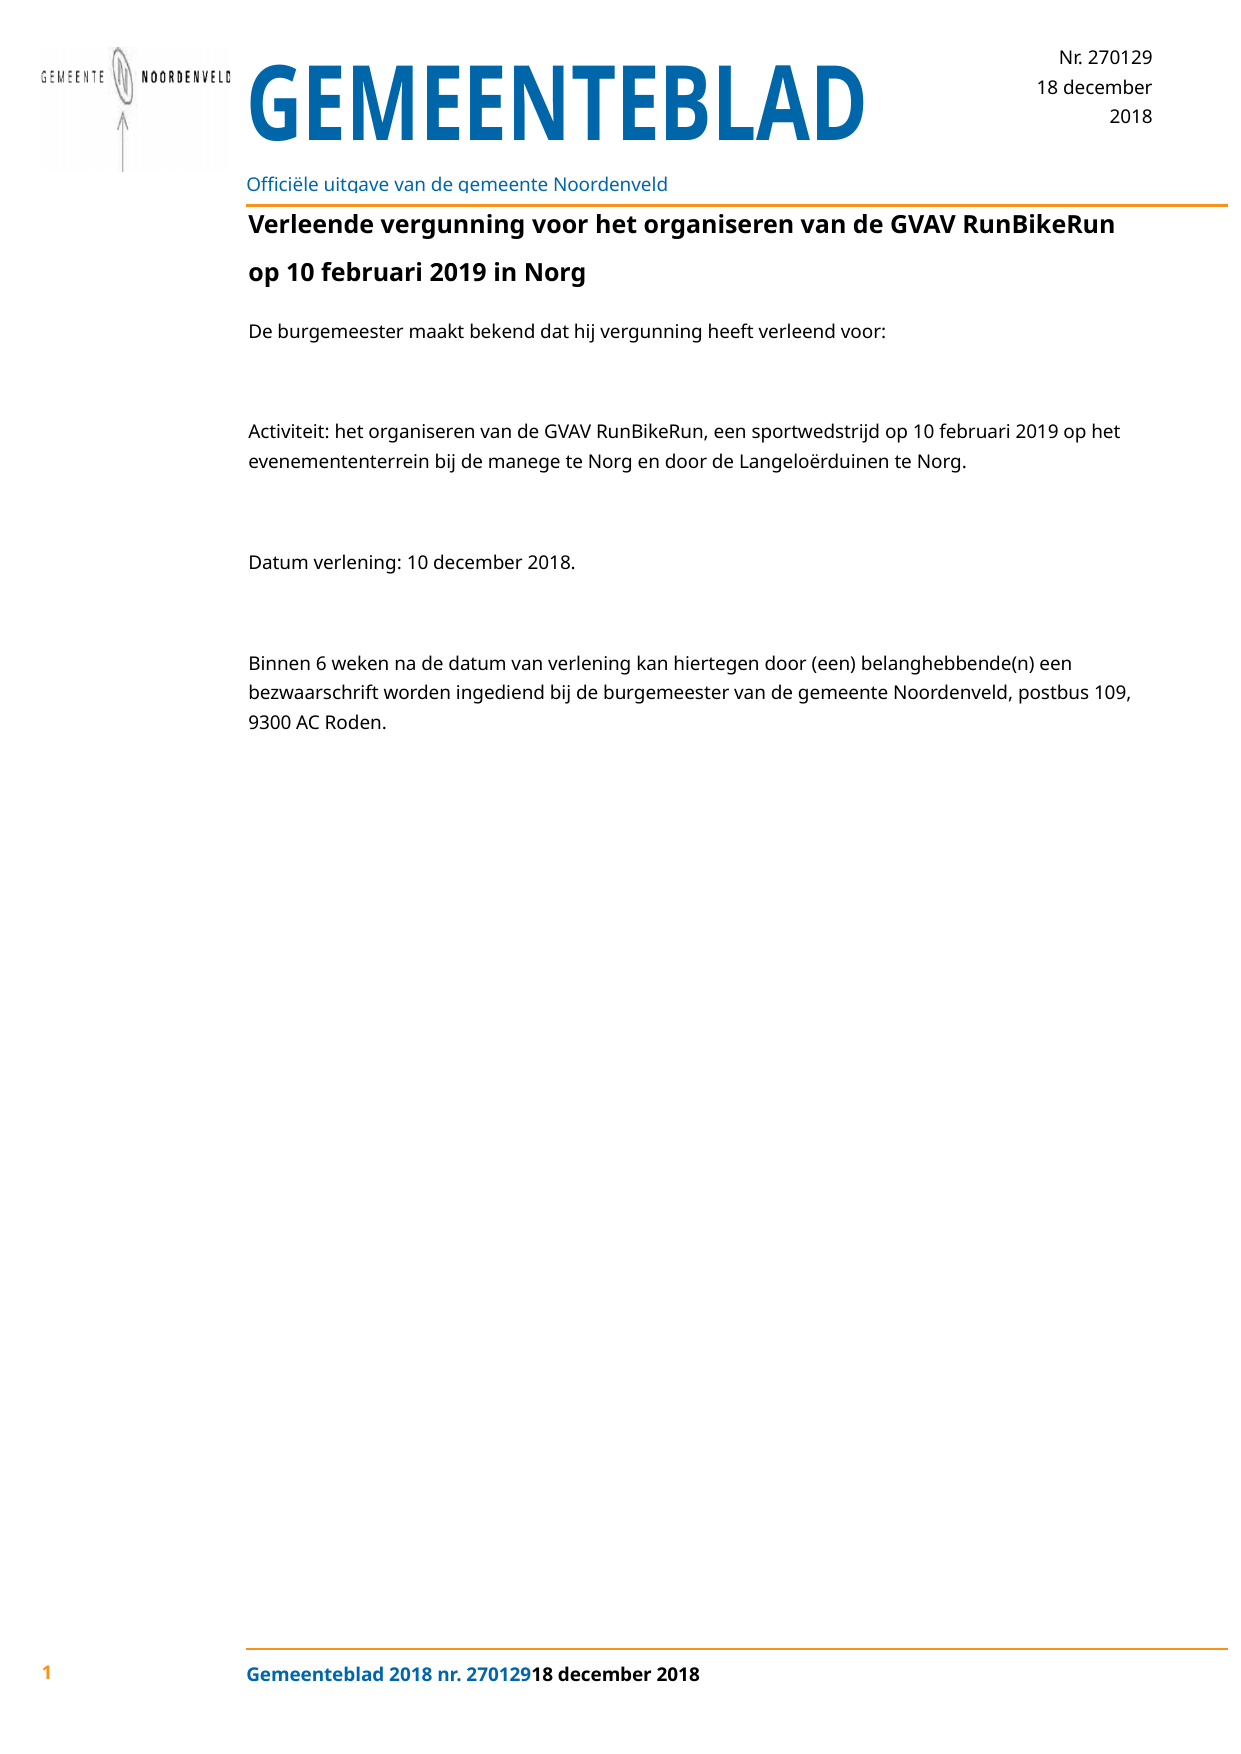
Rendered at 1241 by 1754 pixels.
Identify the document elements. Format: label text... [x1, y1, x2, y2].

text Binnen 6 weken na de datum van verlening kan hiertegen door (een) belanghebbende(n) een bezwaarschrift worden ingediend bij de burgemeester van de gemeente Noordenveld, postbus 109, 9300 AC Roden. [248, 650, 1152, 735]
text Datum verlening: 10 december 2018. [248, 549, 1152, 575]
text Activiteit: het organiseren van de GVAV RunBikeRun, een sportwedstrijd op 10 februari 2019 op het evenemententerrein bij de manege te Norg en door de Langeloërduinen te Norg. [248, 419, 1152, 474]
text De burgemeester maakt bekend dat hij vergunning heeft verleend voor: [248, 318, 1152, 344]
picture [41, 47, 231, 172]
text Verleende vergunning voor het organiseren van de GVAV RunBikeRun op 10 februari 2019 in Norg [248, 207, 1152, 288]
